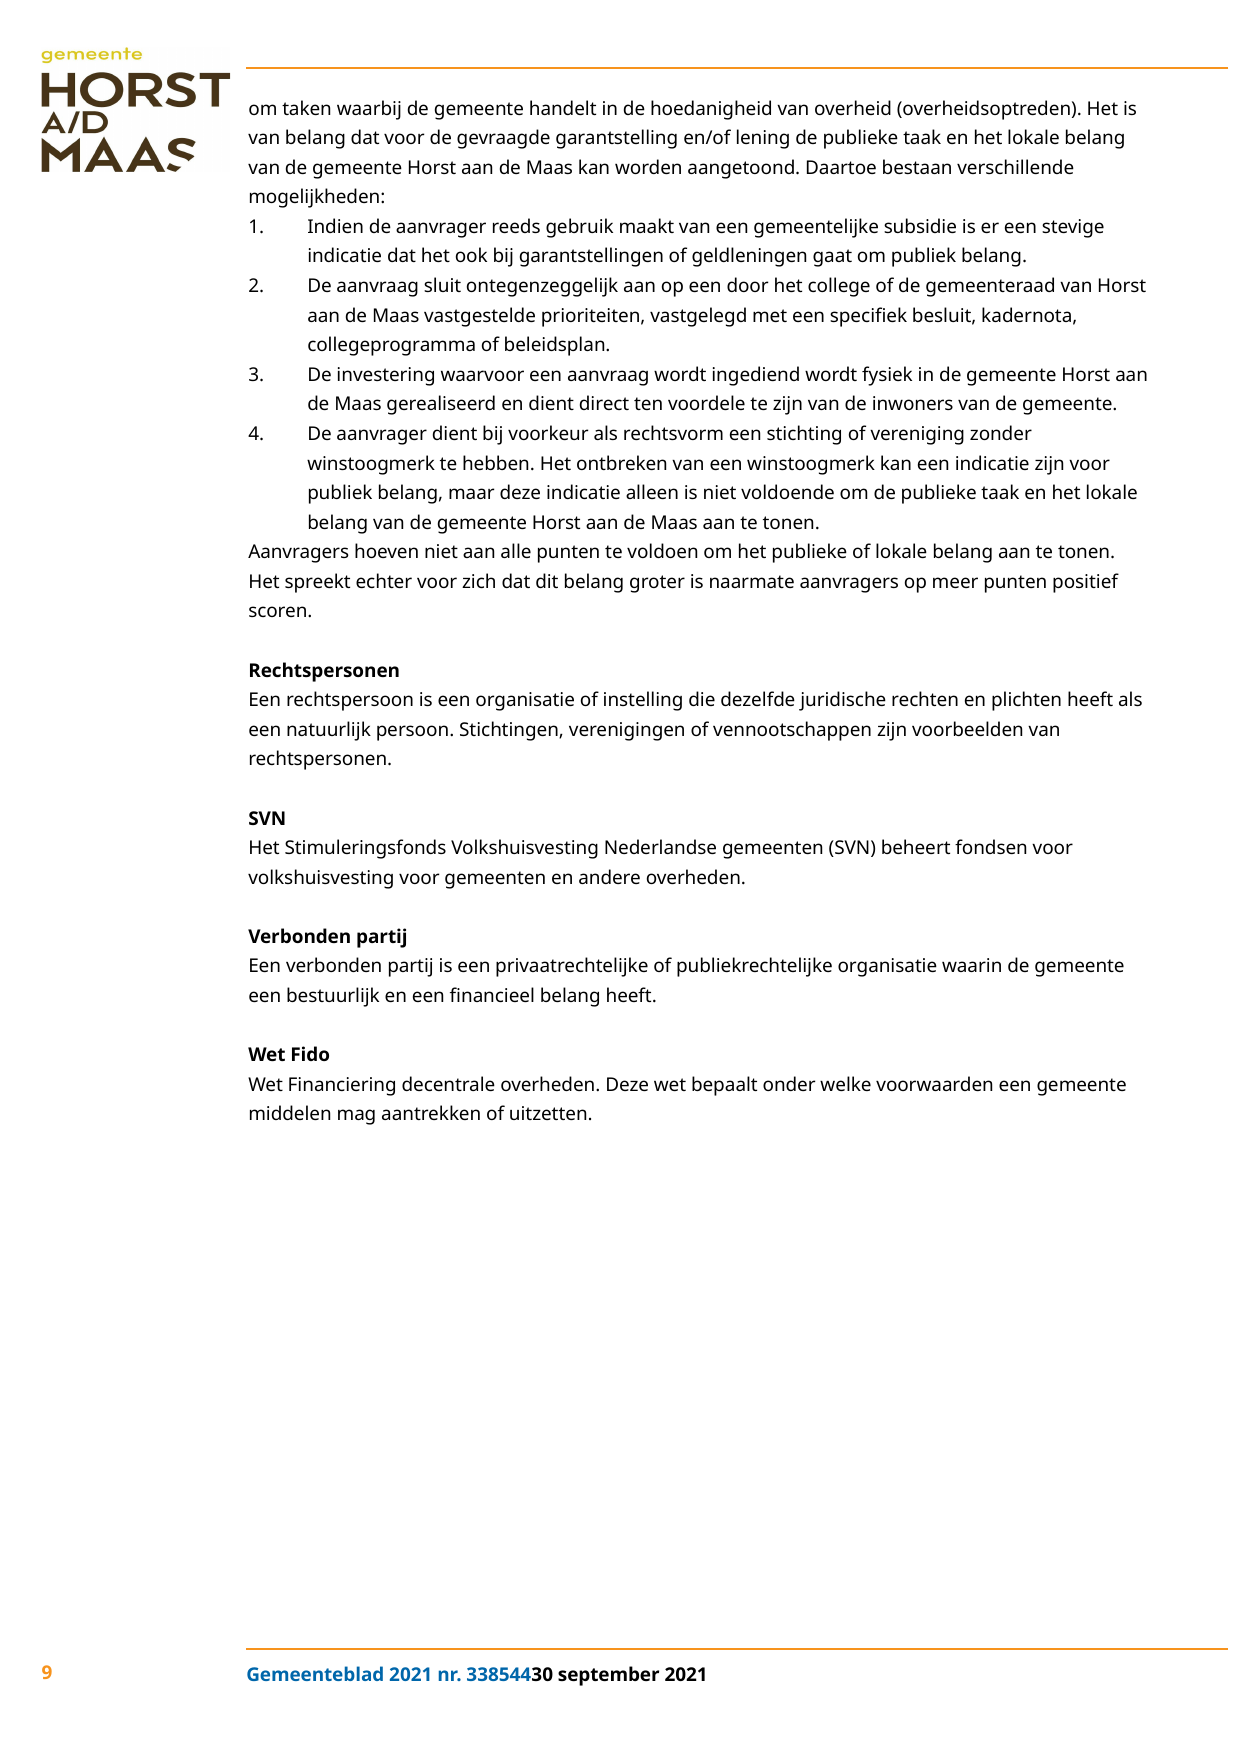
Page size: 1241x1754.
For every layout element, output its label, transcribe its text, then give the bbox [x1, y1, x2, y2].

text Een verbonden partij is een privaatrechtelijke of publiekrechtelijke organisatie waarin de gemeente een bestuurlijk en een financieel belang heeft. [248, 953, 1152, 1008]
list De aanvraag sluit ontegenzeggelijk aan op een door het college of de gemeenteraad van Horst aan de Maas vastgestelde prioriteiten, vastgelegd met een specifiek besluit, kadernota, collegeprogramma of beleidsplan. [248, 272, 1152, 357]
text Een rechtspersoon is een organisatie of instelling die dezelfde juridische rechten en plichten heeft als een natuurlijk persoon. Stichtingen, verenigingen of vennootschappen zijn voorbeelden van rechtspersonen. [248, 686, 1152, 771]
text SVN [248, 805, 1152, 831]
list Indien de aanvrager reeds gebruik maakt van een gemeentelijke subsidie is er een stevige indicatie dat het ook bij garantstellingen of geldleningen gaat om publiek belang. [248, 213, 1152, 268]
picture [41, 47, 231, 172]
text Wet Fido [248, 1041, 1152, 1067]
text Wet Financiering decentrale overheden. Deze wet bepaalt onder welke voorwaarden een gemeente middelen mag aantrekken of uitzetten. [248, 1071, 1152, 1126]
text Het Stimuleringsfonds Volkshuisvesting Nederlandse gemeenten (SVN) beheert fondsen voor volkshuisvesting voor gemeenten en andere overheden. [248, 834, 1152, 890]
text om taken waarbij de gemeente handelt in de hoedanigheid van overheid (overheidsoptreden). Het is van belang dat voor de gevraagde garantstelling en/of lening de publieke taak en het lokale belang van de gemeente Horst aan de Maas kan worden aangetoond. Daartoe bestaan verschillende mogelijkheden: [248, 95, 1152, 209]
list De aanvrager dient bij voorkeur als rechtsvorm een stichting of vereniging zonder winstoogmerk te hebben. Het ontbreken van een winstoogmerk kan een indicatie zijn voor publiek belang, maar deze indicatie alleen is niet voldoende om de publieke taak en het lokale belang van de gemeente Horst aan de Maas aan te tonen. [248, 420, 1152, 535]
list De investering waarvoor een aanvraag wordt ingediend wordt fysiek in de gemeente Horst aan de Maas gerealiseerd en dient direct ten voordele te zijn van de inwoners van de gemeente. [248, 361, 1152, 416]
text Aanvragers hoeven niet aan alle punten te voldoen om het publieke of lokale belang aan te tonen. Het spreekt echter voor zich dat dit belang groter is naarmate aanvragers op meer punten positief scoren. [248, 538, 1152, 623]
text Rechtspersonen [248, 657, 1152, 683]
text Verbonden partij [248, 923, 1152, 949]
